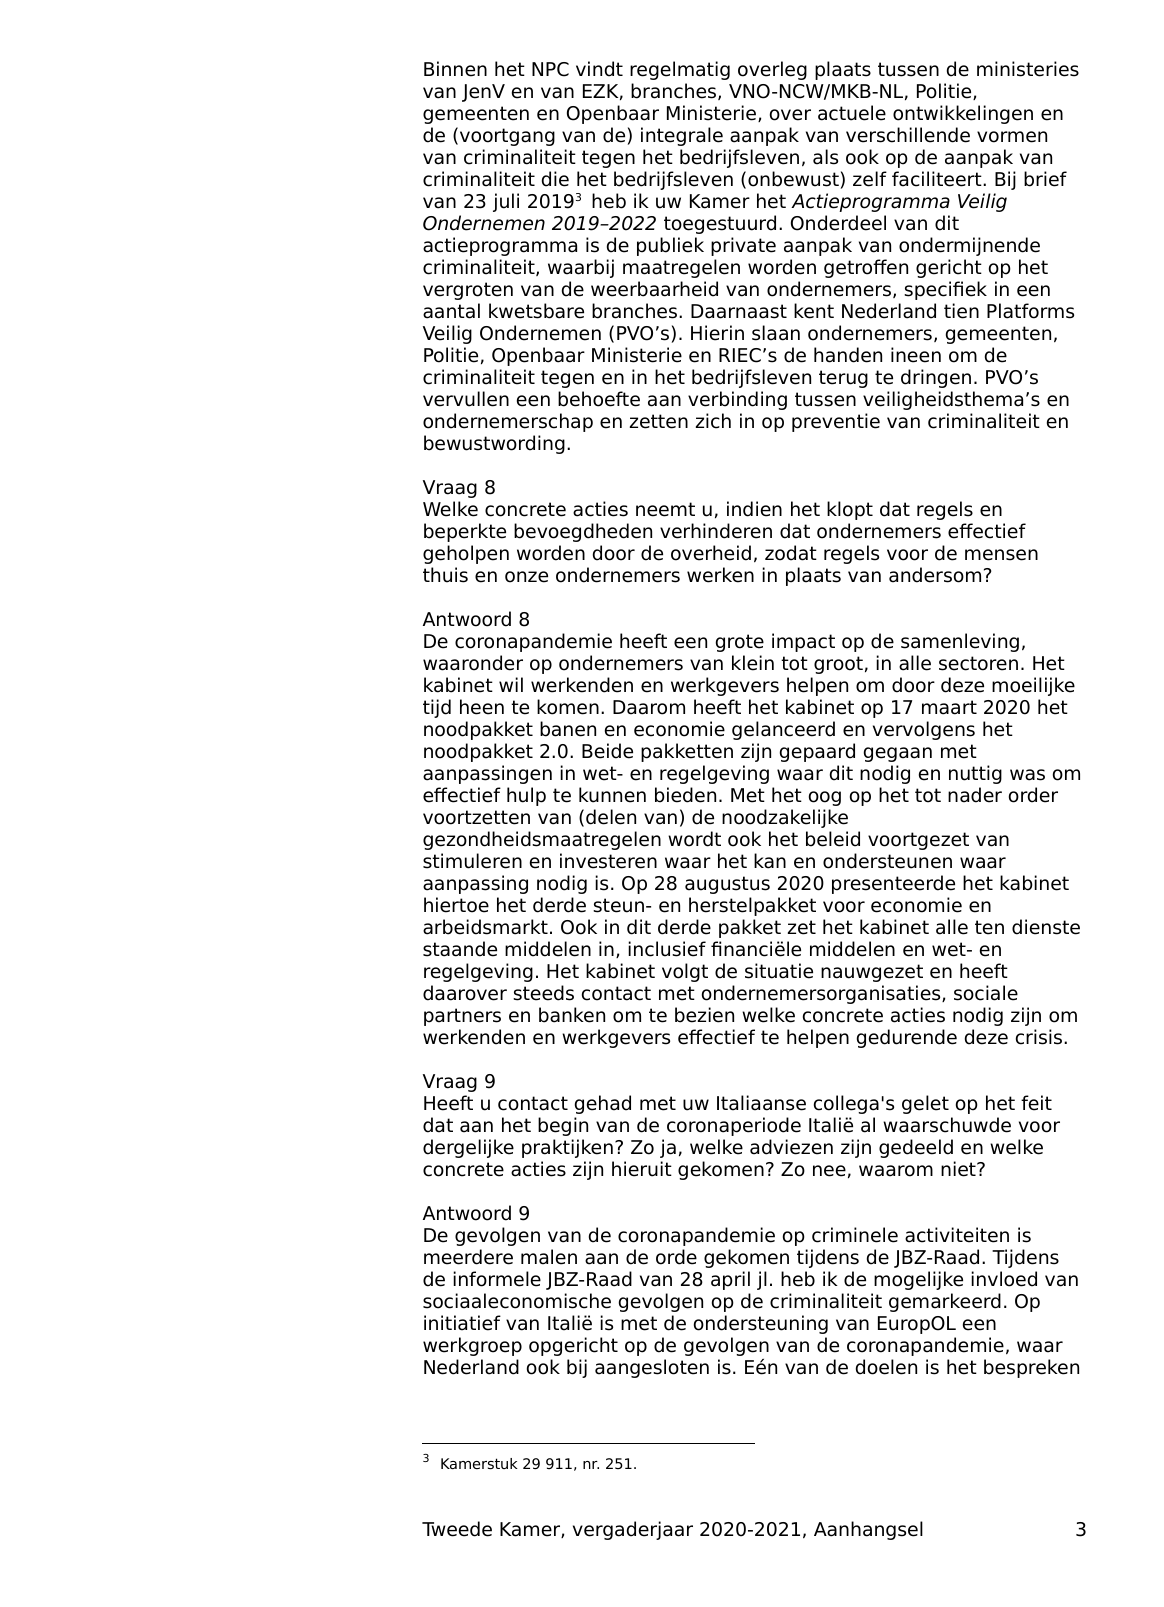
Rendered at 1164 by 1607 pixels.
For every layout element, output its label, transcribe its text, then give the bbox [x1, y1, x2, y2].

text Binnen het NPC vindt regelmatig overleg plaats tussen de ministeries van JenV en van EZK, branches, VNO-NCW/MKB-NL, Politie, gemeenten en Openbaar Ministerie, over actuele ontwikkelingen en de (voortgang van de) integrale aanpak van verschillende vormen van criminaliteit tegen het bedrijfsleven, als ook op de aanpak van criminaliteit die het bedrijfsleven (onbewust) zelf faciliteert. Bij brief van 23 juli 2019 heb ik uw Kamer het Actieprogramma Veilig Ondernemen 2019–2022 toegestuurd. Onderdeel van dit actieprogramma is de publiek private aanpak van ondermijnende criminaliteit, waarbij maatregelen worden getroffen gericht op het vergroten van de weerbaarheid van ondernemers, specifiek in een aantal kwetsbare branches. Daarnaast kent Nederland tien Platforms Veilig Ondernemen (PVO’s). Hierin slaan ondernemers, gemeenten, Politie, Openbaar Ministerie en RIEC’s de handen ineen om de criminaliteit tegen en in het bedrijfsleven terug te dringen. PVO’s vervullen een behoefte aan verbinding tussen veiligheidsthema’s en ondernemerschap en zetten zich in op preventie van criminaliteit en bewustwording. [422, 59, 1087, 455]
text Heeft u contact gehad met uw Italiaanse collega's gelet op het feit dat aan het begin van de coronaperiode Italië al waarschuwde voor dergelijke praktijken? Zo ja, welke adviezen zijn gedeeld en welke concrete acties zijn hieruit gekomen? Zo nee, waarom niet? [422, 1093, 1087, 1181]
text Antwoord 8 [422, 609, 1087, 631]
text Kamerstuk 29 911, nr. 251. [422, 1452, 1087, 1474]
text Vraag 9 [422, 1071, 1087, 1093]
text Vraag 8 [422, 477, 1087, 499]
text De gevolgen van de coronapandemie op criminele activiteiten is meerdere malen aan de orde gekomen tijdens de JBZ-Raad. Tijdens de informele JBZ-Raad van 28 april jl. heb ik de mogelijke invloed van sociaaleconomische gevolgen op de criminaliteit gemarkeerd. Op initiatief van Italië is met de ondersteuning van EuropOL een werkgroep opgericht op de gevolgen van de coronapandemie, waar Nederland ook bij aangesloten is. Eén van de doelen is het bespreken [422, 1225, 1087, 1379]
text Antwoord 9 [422, 1203, 1087, 1225]
text Welke concrete acties neemt u, indien het klopt dat regels en beperkte bevoegdheden verhinderen dat ondernemers effectief geholpen worden door de overheid, zodat regels voor de mensen thuis en onze ondernemers werken in plaats van andersom? [422, 499, 1087, 587]
text De coronapandemie heeft een grote impact op de samenleving, waaronder op ondernemers van klein tot groot, in alle sectoren. Het kabinet wil werkenden en werkgevers helpen om door deze moeilijke tijd heen te komen. Daarom heeft het kabinet op 17 maart 2020 het noodpakket banen en economie gelanceerd en vervolgens het noodpakket 2.0. Beide pakketten zijn gepaard gegaan met aanpassingen in wet- en regelgeving waar dit nodig en nuttig was om effectief hulp te kunnen bieden. Met het oog op het tot nader order voortzetten van (delen van) de noodzakelijke gezondheidsmaatregelen wordt ook het beleid voortgezet van stimuleren en investeren waar het kan en ondersteunen waar aanpassing nodig is. Op 28 augustus 2020 presenteerde het kabinet hiertoe het derde steun- en herstelpakket voor economie en arbeidsmarkt. Ook in dit derde pakket zet het kabinet alle ten dienste staande middelen in, inclusief financiële middelen en wet- en regelgeving. Het kabinet volgt de situatie nauwgezet en heeft daarover steeds contact met ondernemersorganisaties, sociale partners en banken om te bezien welke concrete acties nodig zijn om werkenden en werkgevers effectief te helpen gedurende deze crisis. [422, 631, 1087, 1048]
